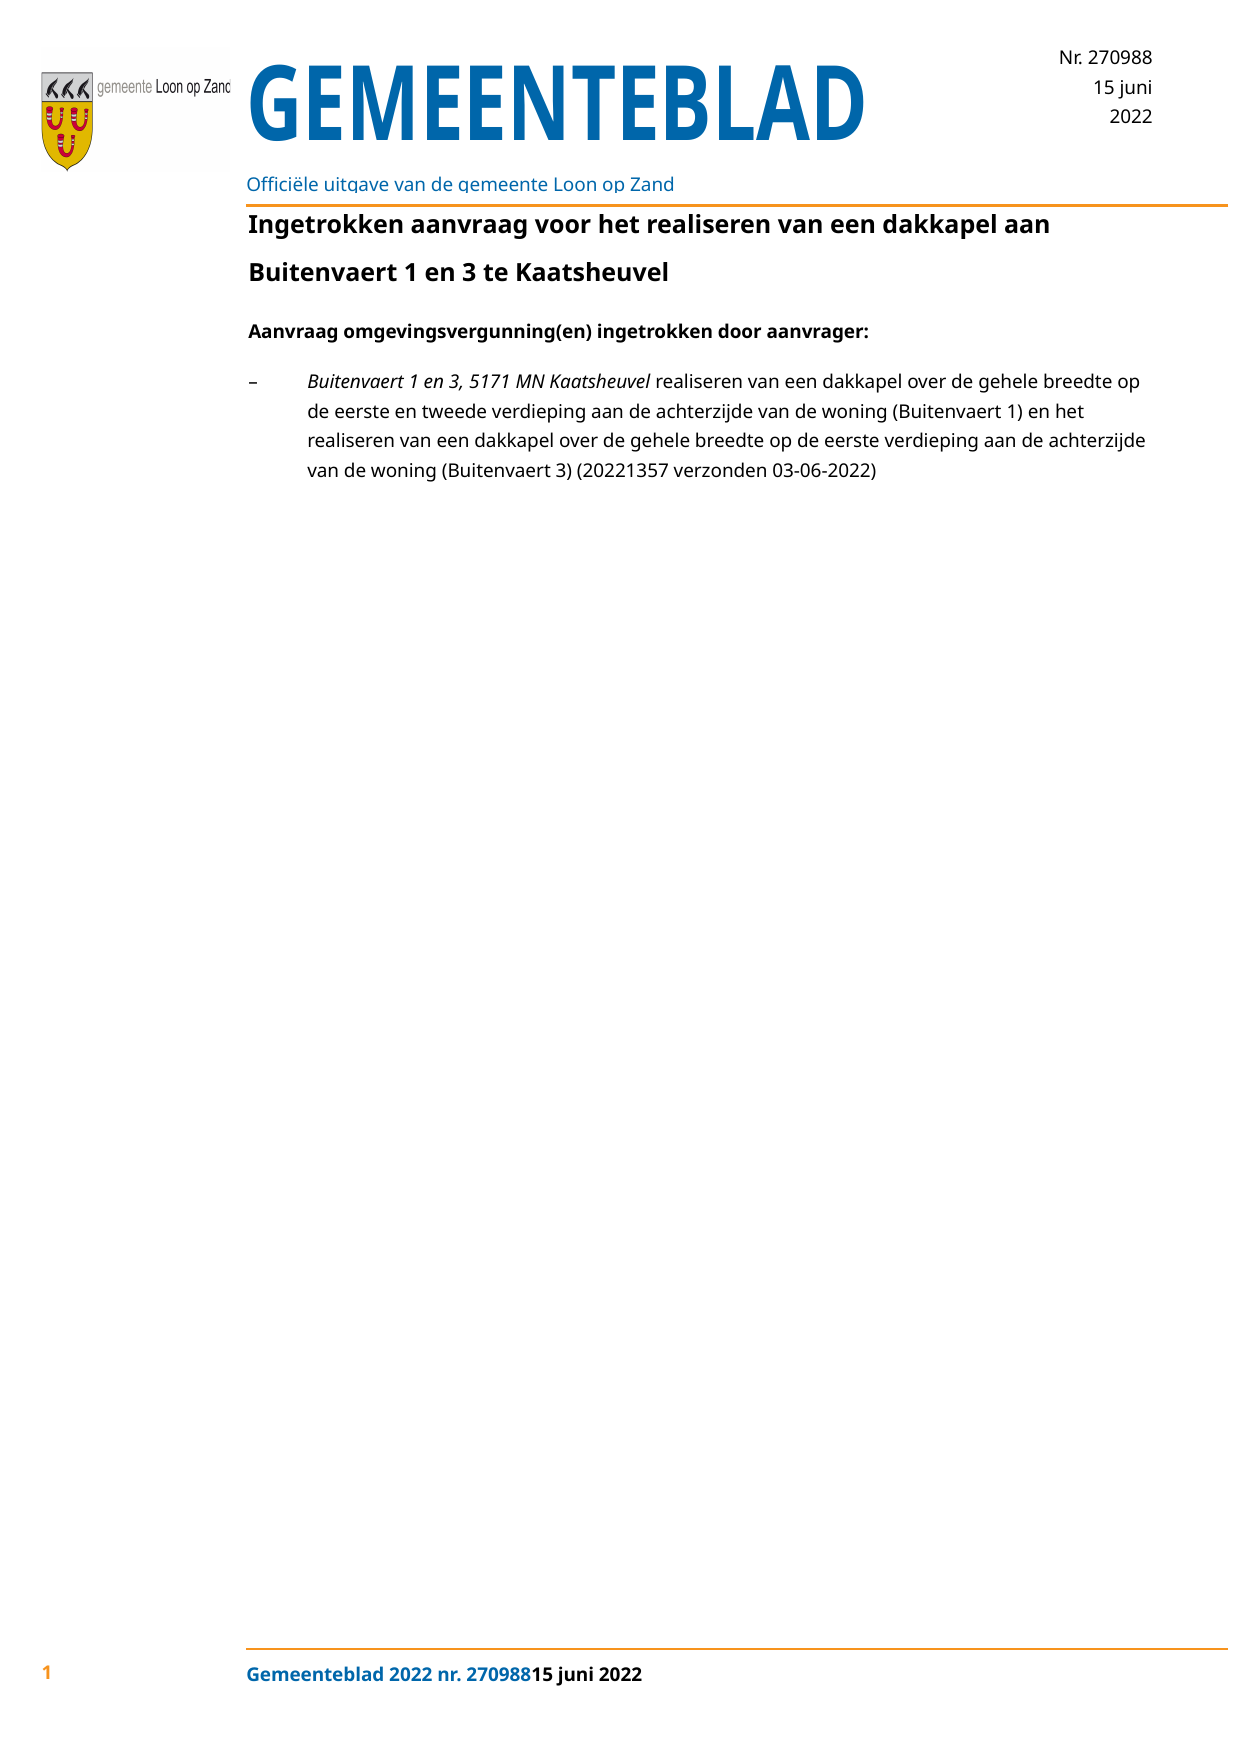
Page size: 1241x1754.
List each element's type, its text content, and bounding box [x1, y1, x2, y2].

list Buitenvaert 1 en 3, 5171 MN Kaatsheuvel realiseren van een dakkapel over de gehele breedte op de eerste en tweede verdieping aan de achterzijde van de woning (Buitenvaert 1) en het realiseren van een dakkapel over de gehele breedte op de eerste verdieping aan de achterzijde van de woning (Buitenvaert 3) (20221357 verzonden 03-06-2022) [248, 368, 1152, 483]
picture [41, 47, 231, 172]
text Ingetrokken aanvraag voor het realiseren van een dakkapel aan Buitenvaert 1 en 3 te Kaatsheuvel [248, 207, 1152, 288]
text Aanvraag omgevingsvergunning(en) ingetrokken door aanvrager: [248, 318, 1152, 344]
